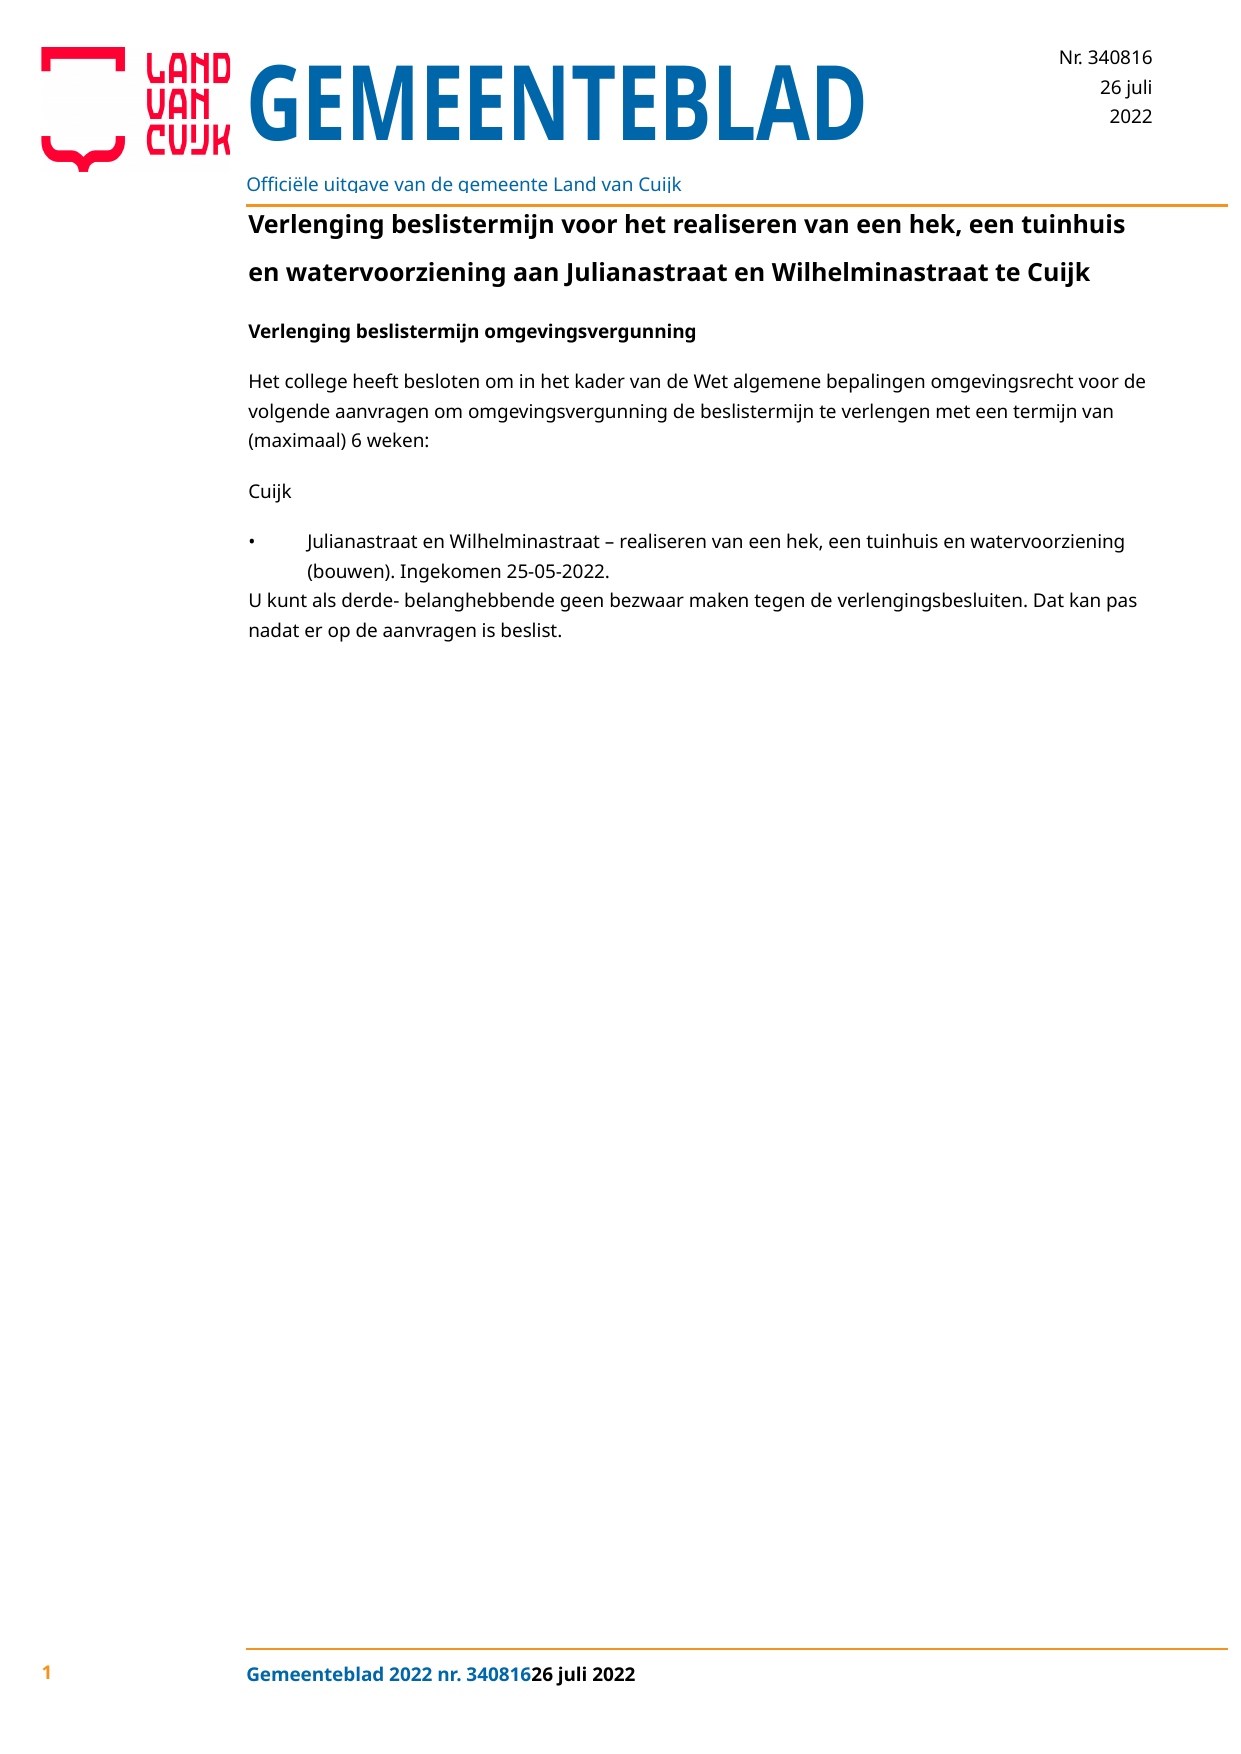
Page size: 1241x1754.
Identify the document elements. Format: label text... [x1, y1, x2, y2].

text Verlenging beslistermijn voor het realiseren van een hek, een tuinhuis en watervoorziening aan Julianastraat en Wilhelminastraat te Cuijk [248, 207, 1152, 288]
text Cuijk [248, 478, 1152, 504]
text U kunt als derde- belanghebbende geen bezwaar maken tegen de verlengingsbesluiten. Dat kan pas nadat er op de aanvragen is beslist. [248, 587, 1152, 643]
text Het college heeft besloten om in het kader van de Wet algemene bepalingen omgevingsrecht voor de volgende aanvragen om omgevingsvergunning de beslistermijn te verlengen met een termijn van (maximaal) 6 weken: [248, 368, 1152, 453]
list Julianastraat en Wilhelminastraat – realiseren van een hek, een tuinhuis en watervoorziening (bouwen). Ingekomen 25-05-2022. [248, 528, 1152, 584]
text Verlenging beslistermijn omgevingsvergunning [248, 318, 1152, 344]
picture [41, 47, 231, 172]
